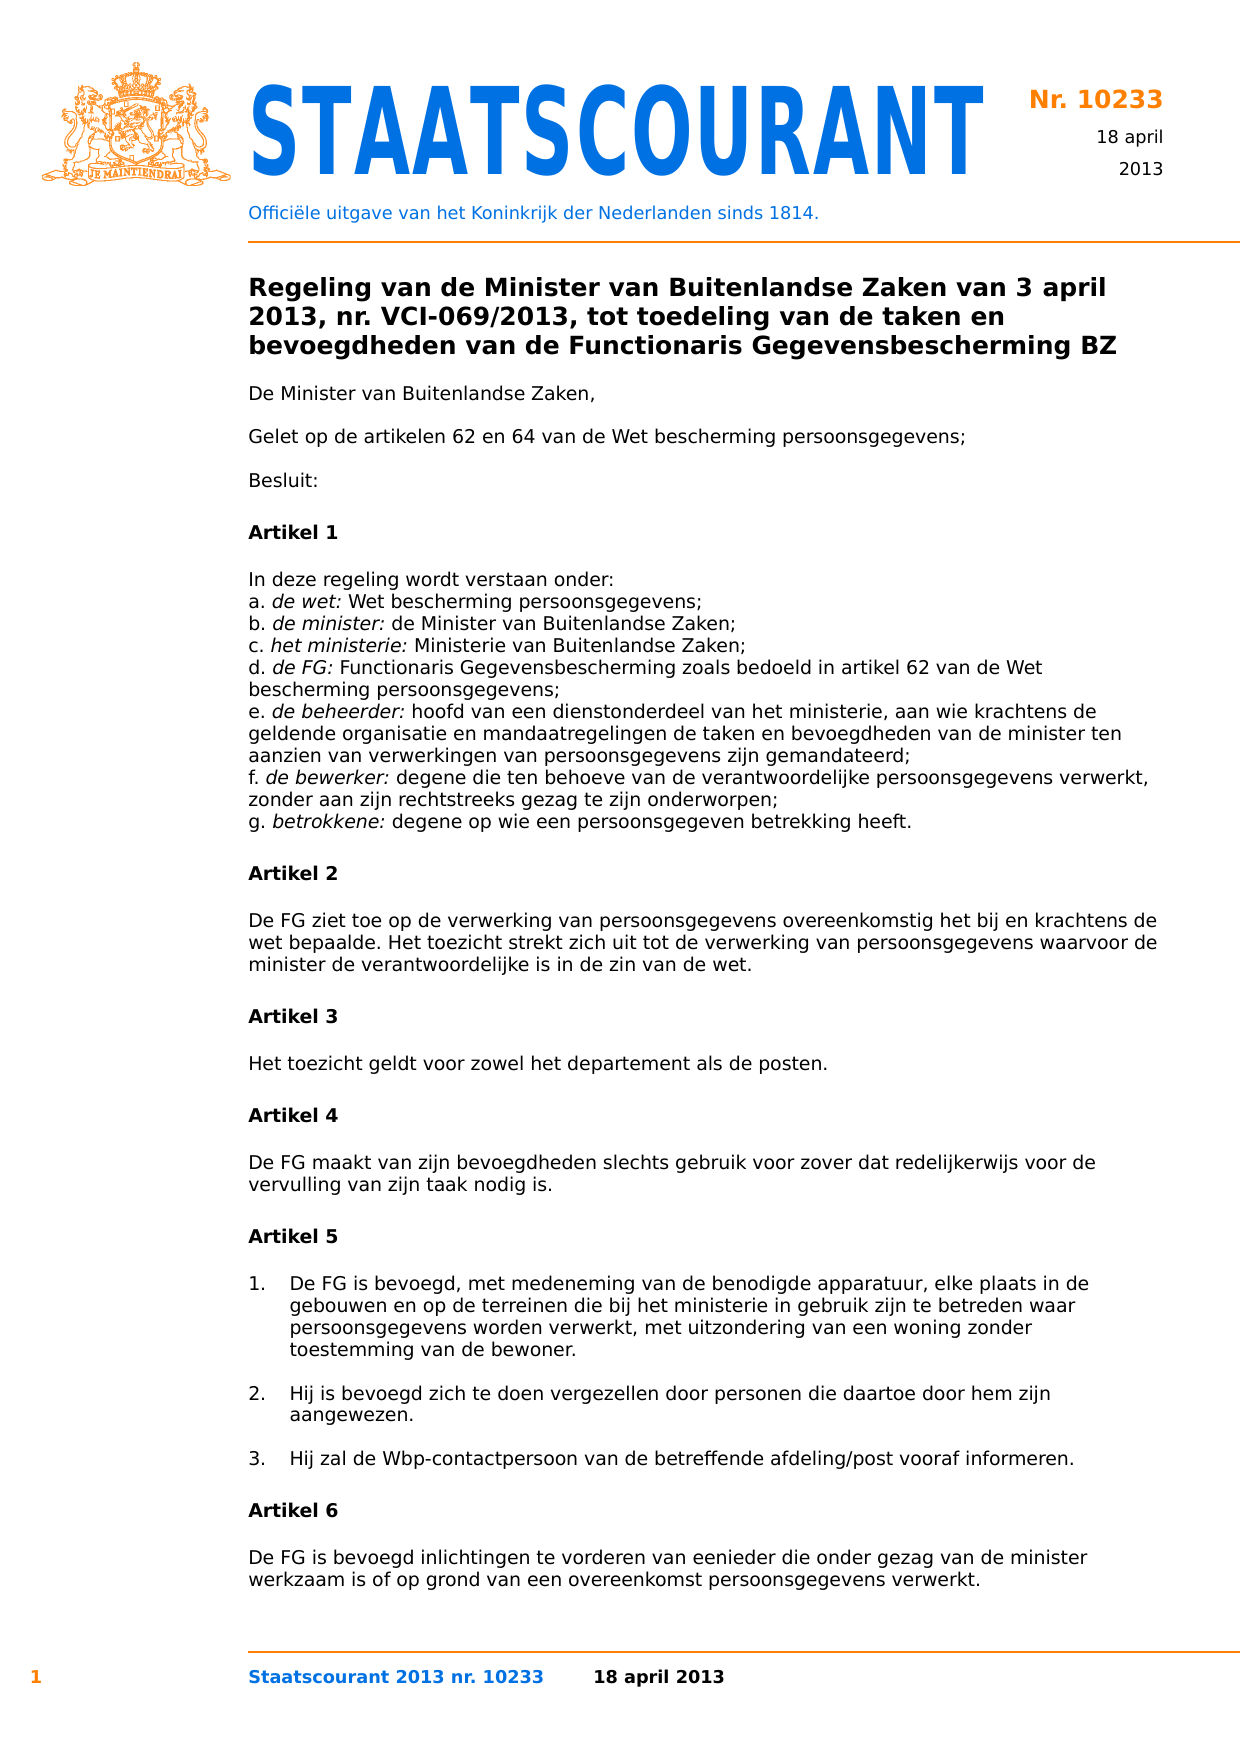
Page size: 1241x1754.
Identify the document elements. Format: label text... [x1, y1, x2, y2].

subtitle Artikel 6 [248, 1500, 1163, 1522]
subtitle Artikel 4 [248, 1105, 1163, 1127]
text b. de minister: de Minister van Buitenlandse Zaken; [248, 613, 1163, 635]
text 1. De FG is bevoegd, met medeneming van de benodigde apparatuur, elke plaats in de gebouwen en op de terreinen die bij het ministerie in gebruik zijn te betreden waar persoonsgegevens worden verwerkt, met uitzondering van een woning zonder toestemming van de bewoner. [248, 1273, 1163, 1361]
text 3. Hij zal de Wbp-contactpersoon van de betreffende afdeling/post vooraf informeren. [248, 1448, 1163, 1470]
text De FG maakt van zijn bevoegdheden slechts gebruik voor zover dat redelijkerwijs voor de vervulling van zijn taak nodig is. [248, 1152, 1163, 1196]
subtitle Artikel 3 [248, 1006, 1163, 1028]
table_cell 2013 [998, 153, 1240, 203]
text g. betrokkene: degene op wie een persoonsgegeven betrekking heeft. [248, 811, 1163, 833]
subtitle Regeling van de Minister van Buitenlandse Zaken van 3 april 2013, nr. VCI-069/2013, tot toedeling van de taken en bevoegdheden van de Functionaris Gegevensbescherming BZ [248, 273, 1163, 361]
text De Minister van Buitenlandse Zaken, [248, 382, 1163, 404]
table_cell 18 april [998, 121, 1240, 153]
text Het toezicht geldt voor zowel het departement als de posten. [248, 1053, 1163, 1075]
text f. de bewerker: degene die ten behoeve van de verantwoordelijke persoonsgegevens verwerkt, zonder aan zijn rechtstreeks gezag te zijn onderworpen; [248, 767, 1163, 811]
picture [41, 62, 231, 186]
text 2. Hij is bevoegd zich te doen vergezellen door personen die daartoe door hem zijn aangewezen. [248, 1382, 1163, 1426]
table_header STAATSCOURANT [248, 62, 998, 203]
text a. de wet: Wet bescherming persoonsgegevens; [248, 591, 1163, 613]
text In deze regeling wordt verstaan onder: [248, 569, 1163, 591]
text c. het ministerie: Ministerie van Buitenlandse Zaken; [248, 635, 1163, 657]
subtitle Artikel 2 [248, 863, 1163, 885]
text e. de beheerder: hoofd van een dienstonderdeel van het ministerie, aan wie krachtens de geldende organisatie en mandaatregelingen de taken en bevoegdheden van de minister ten aanzien van verwerkingen van persoonsgegevens zijn gemandateerd; [248, 701, 1163, 767]
text De FG is bevoegd inlichtingen te vorderen van eenieder die onder gezag van de minister werkzaam is of op grond van een overeenkomst persoonsgegevens verwerkt. [248, 1547, 1163, 1591]
table_header [25, 62, 248, 241]
text De FG ziet toe op de verwerking van persoonsgegevens overeenkomstig het bij en krachtens de wet bepaalde. Het toezicht strekt zich uit tot de verwerking van persoonsgegevens waarvoor de minister de verantwoordelijke is in de zin van de wet. [248, 910, 1163, 976]
subtitle Artikel 1 [248, 522, 1163, 544]
text Gelet op de artikelen 62 en 64 van de Wet bescherming persoonsgegevens; [248, 426, 1163, 448]
text d. de FG: Functionaris Gegevensbescherming zoals bedoeld in artikel 62 van de Wet bescherming persoonsgegevens; [248, 657, 1163, 701]
text Besluit: [248, 470, 1163, 492]
table_header Nr. 10233 [998, 62, 1240, 121]
table_cell Officiële uitgave van het Koninkrijk der Nederlanden sinds 1814. [248, 203, 1240, 241]
subtitle Artikel 5 [248, 1226, 1163, 1248]
